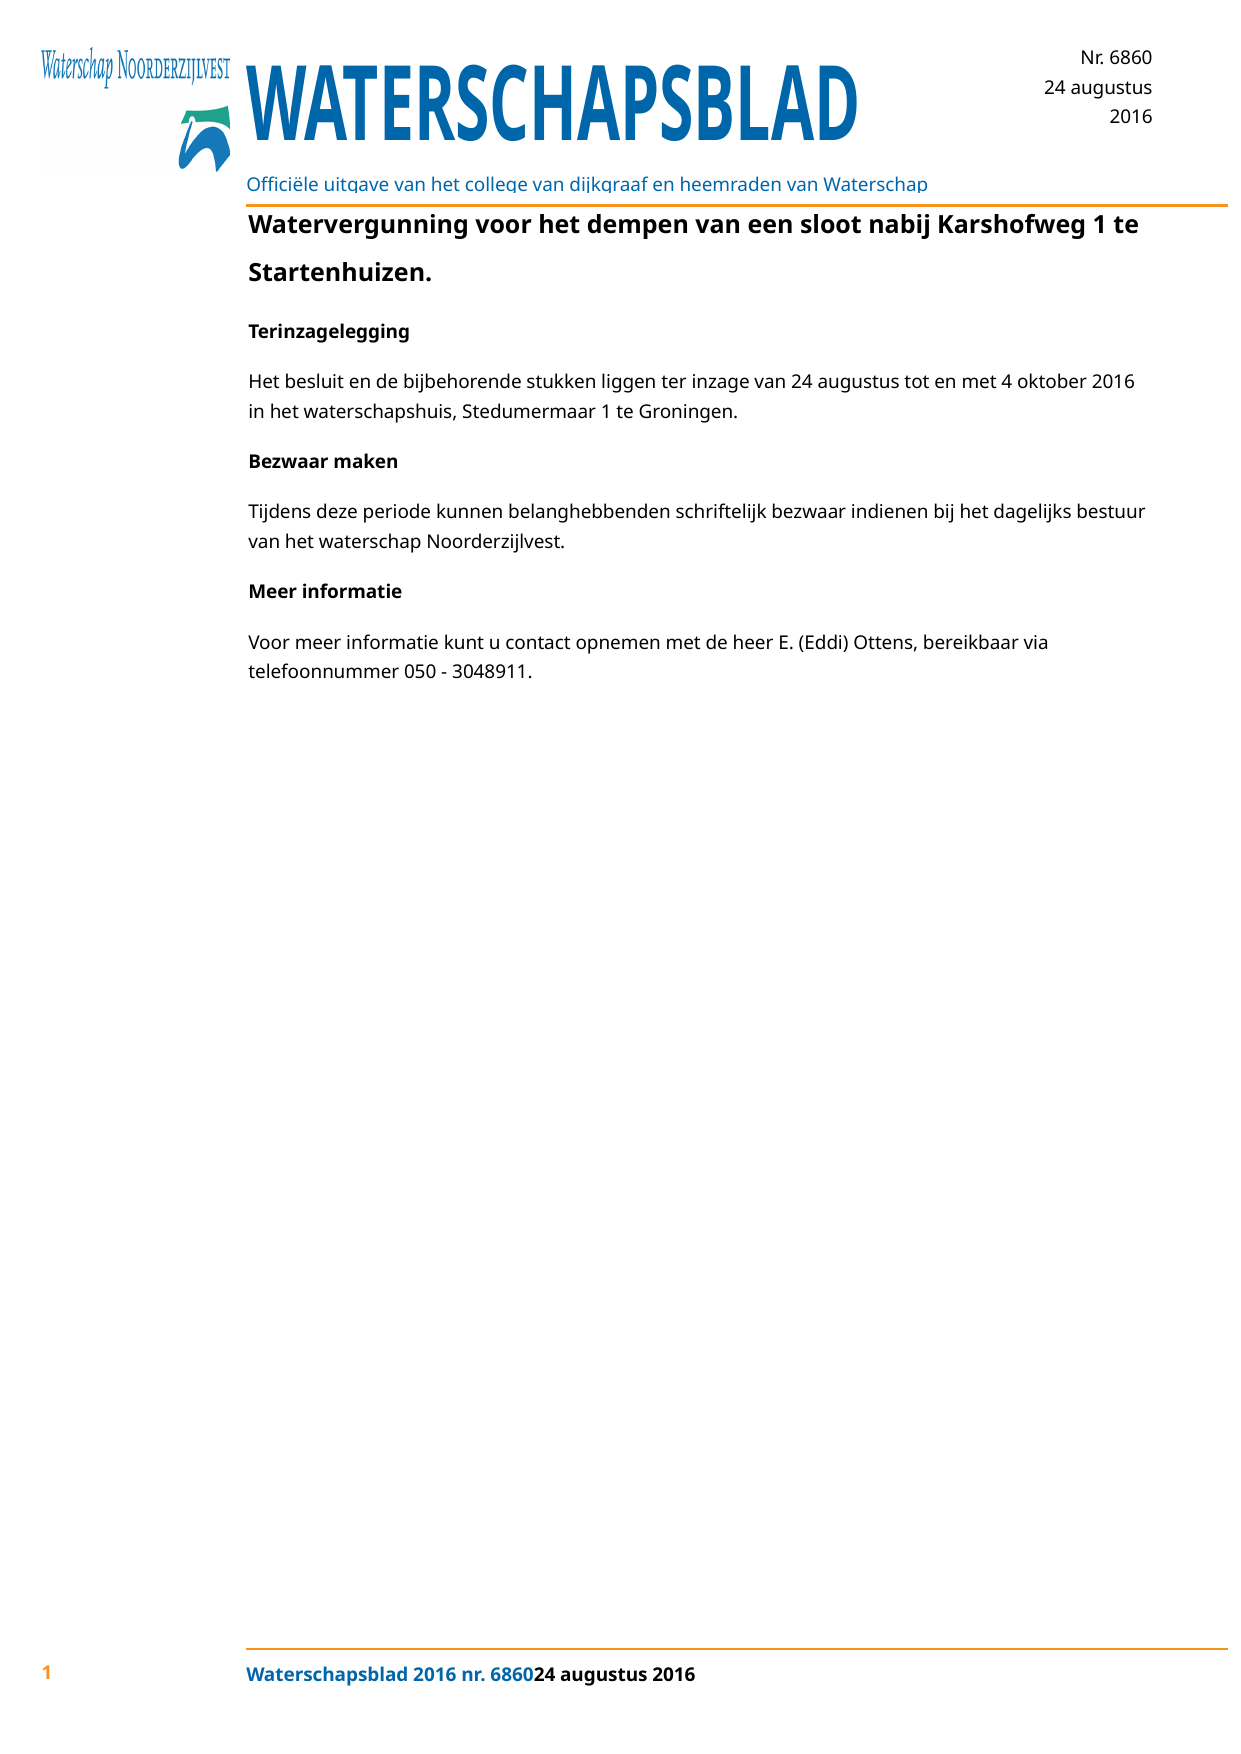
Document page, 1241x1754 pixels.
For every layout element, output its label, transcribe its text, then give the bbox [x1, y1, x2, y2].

text Tijdens deze periode kunnen belanghebbenden schriftelijk bezwaar indienen bij het dagelijks bestuur van het waterschap Noorderzijlvest. [248, 499, 1152, 554]
text Terinzagelegging [248, 318, 1152, 344]
picture [41, 47, 231, 172]
text Meer informatie [248, 579, 1152, 604]
text Watervergunning voor het dempen van een sloot nabij Karshofweg 1 te Startenhuizen. [248, 207, 1152, 288]
text Het besluit en de bijbehorende stukken liggen ter inzage van 24 augustus tot en met 4 oktober 2016 in het waterschapshuis, Stedumermaar 1 te Groningen. [248, 368, 1152, 424]
text Bezwaar maken [248, 448, 1152, 474]
text Voor meer informatie kunt u contact opnemen met de heer E. (Eddi) Ottens, bereikbaar via telefoonnummer 050 - 3048911. [248, 629, 1152, 684]
